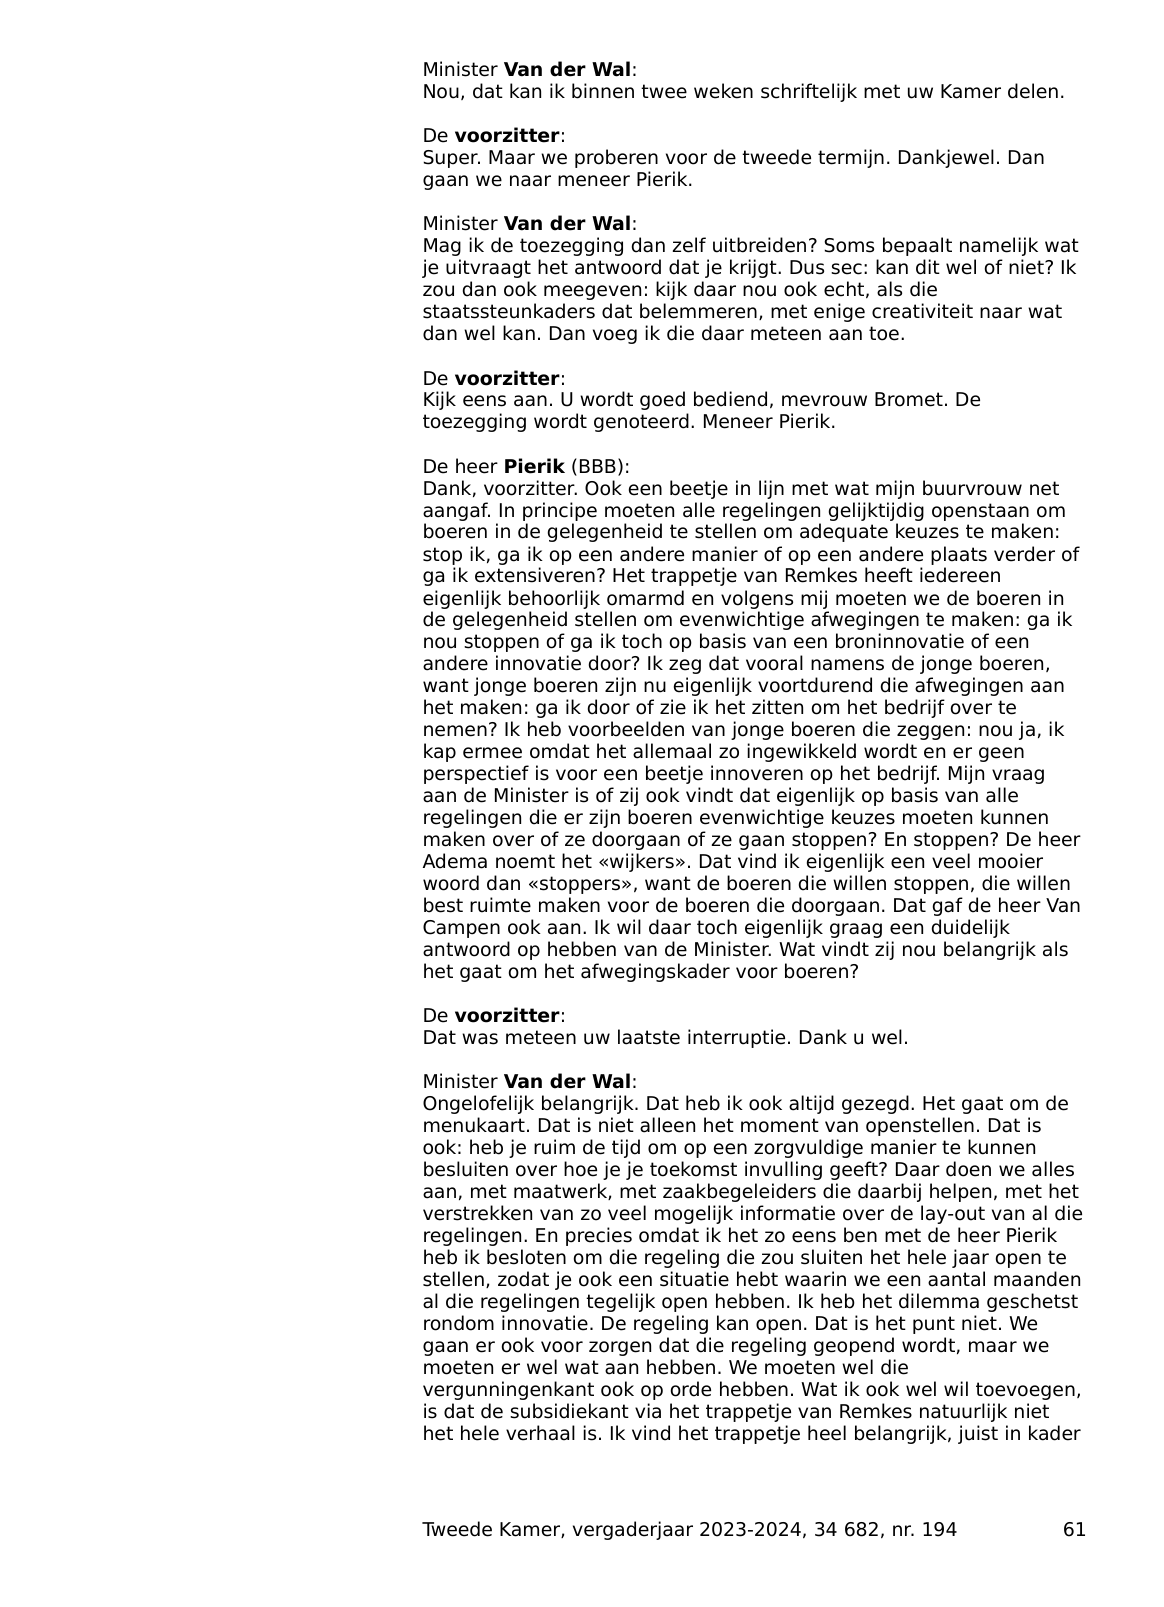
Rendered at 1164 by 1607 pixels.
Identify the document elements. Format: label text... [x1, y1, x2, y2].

text Ongelofelijk belangrijk. Dat heb ik ook altijd gezegd. Het gaat om de menukaart. Dat is niet alleen het moment van openstellen. Dat is ook: heb je ruim de tijd om op een zorgvuldige manier te kunnen besluiten over hoe je je toekomst invulling geeft? Daar doen we alles aan, met maatwerk, met zaakbegeleiders die daarbij helpen, met het verstrekken van zo veel mogelijk informatie over de lay-out van al die regelingen. En precies omdat ik het zo eens ben met de heer Pierik heb ik besloten om die regeling die zou sluiten het hele jaar open te stellen, zodat je ook een situatie hebt waarin we een aantal maanden al die regelingen tegelijk open hebben. Ik heb het dilemma geschetst rondom innovatie. De regeling kan open. Dat is het punt niet. We gaan er ook voor zorgen dat die regeling geopend wordt, maar we moeten er wel wat aan hebben. We moeten wel die vergunningenkant ook op orde hebben. Wat ik ook wel wil toevoegen, is dat de subsidiekant via het trappetje van Remkes natuurlijk niet het hele verhaal is. Ik vind het trappetje heel belangrijk, juist in kader [422, 1093, 1087, 1445]
text Mag ik de toezegging dan zelf uitbreiden? Soms bepaalt namelijk wat je uitvraagt het antwoord dat je krijgt. Dus sec: kan dit wel of niet? Ik zou dan ook meegeven: kijk daar nou ook echt, als die staatssteunkaders dat belemmeren, met enige creativiteit naar wat dan wel kan. Dan voeg ik die daar meteen aan toe. [422, 235, 1087, 345]
text De voorzitter: [422, 1005, 1087, 1027]
text Dank, voorzitter. Ook een beetje in lijn met wat mijn buurvrouw net aangaf. In principe moeten alle regelingen gelijktijdig openstaan om boeren in de gelegenheid te stellen om adequate keuzes te maken: stop ik, ga ik op een andere manier of op een andere plaats verder of ga ik extensiveren? Het trappetje van Remkes heeft iedereen eigenlijk behoorlijk omarmd en volgens mij moeten we de boeren in de gelegenheid stellen om evenwichtige afwegingen te maken: ga ik nou stoppen of ga ik toch op basis van een broninnovatie of een andere innovatie door? Ik zeg dat vooral namens de jonge boeren, want jonge boeren zijn nu eigenlijk voortdurend die afwegingen aan het maken: ga ik door of zie ik het zitten om het bedrijf over te nemen? Ik heb voorbeelden van jonge boeren die zeggen: nou ja, ik kap ermee omdat het allemaal zo ingewikkeld wordt en er geen perspectief is voor een beetje innoveren op het bedrijf. Mijn vraag aan de Minister is of zij ook vindt dat eigenlijk op basis van alle regelingen die er zijn boeren evenwichtige keuzes moeten kunnen maken over of ze doorgaan of ze gaan stoppen? En stoppen? De heer Adema noemt het «wijkers». Dat vind ik eigenlijk een veel mooier woord dan «stoppers», want de boeren die willen stoppen, die willen best ruimte maken voor de boeren die doorgaan. Dat gaf de heer Van Campen ook aan. Ik wil daar toch eigenlijk graag een duidelijk antwoord op hebben van de Minister. Wat vindt zij nou belangrijk als het gaat om het afwegingskader voor boeren? [422, 477, 1087, 983]
text Dat was meteen uw laatste interruptie. Dank u wel. [422, 1027, 1087, 1049]
text De voorzitter: [422, 367, 1087, 389]
text Super. Maar we proberen voor de tweede termijn. Dankjewel. Dan gaan we naar meneer Pierik. [422, 147, 1087, 191]
text Minister Van der Wal: [422, 59, 1087, 81]
text Nou, dat kan ik binnen twee weken schriftelijk met uw Kamer delen. [422, 81, 1087, 103]
text De voorzitter: [422, 125, 1087, 147]
text Kijk eens aan. U wordt goed bediend, mevrouw Bromet. De toezegging wordt genoteerd. Meneer Pierik. [422, 389, 1087, 433]
text De heer Pierik (BBB): [422, 456, 1087, 477]
text Minister Van der Wal: [422, 1071, 1087, 1093]
text Minister Van der Wal: [422, 213, 1087, 235]
